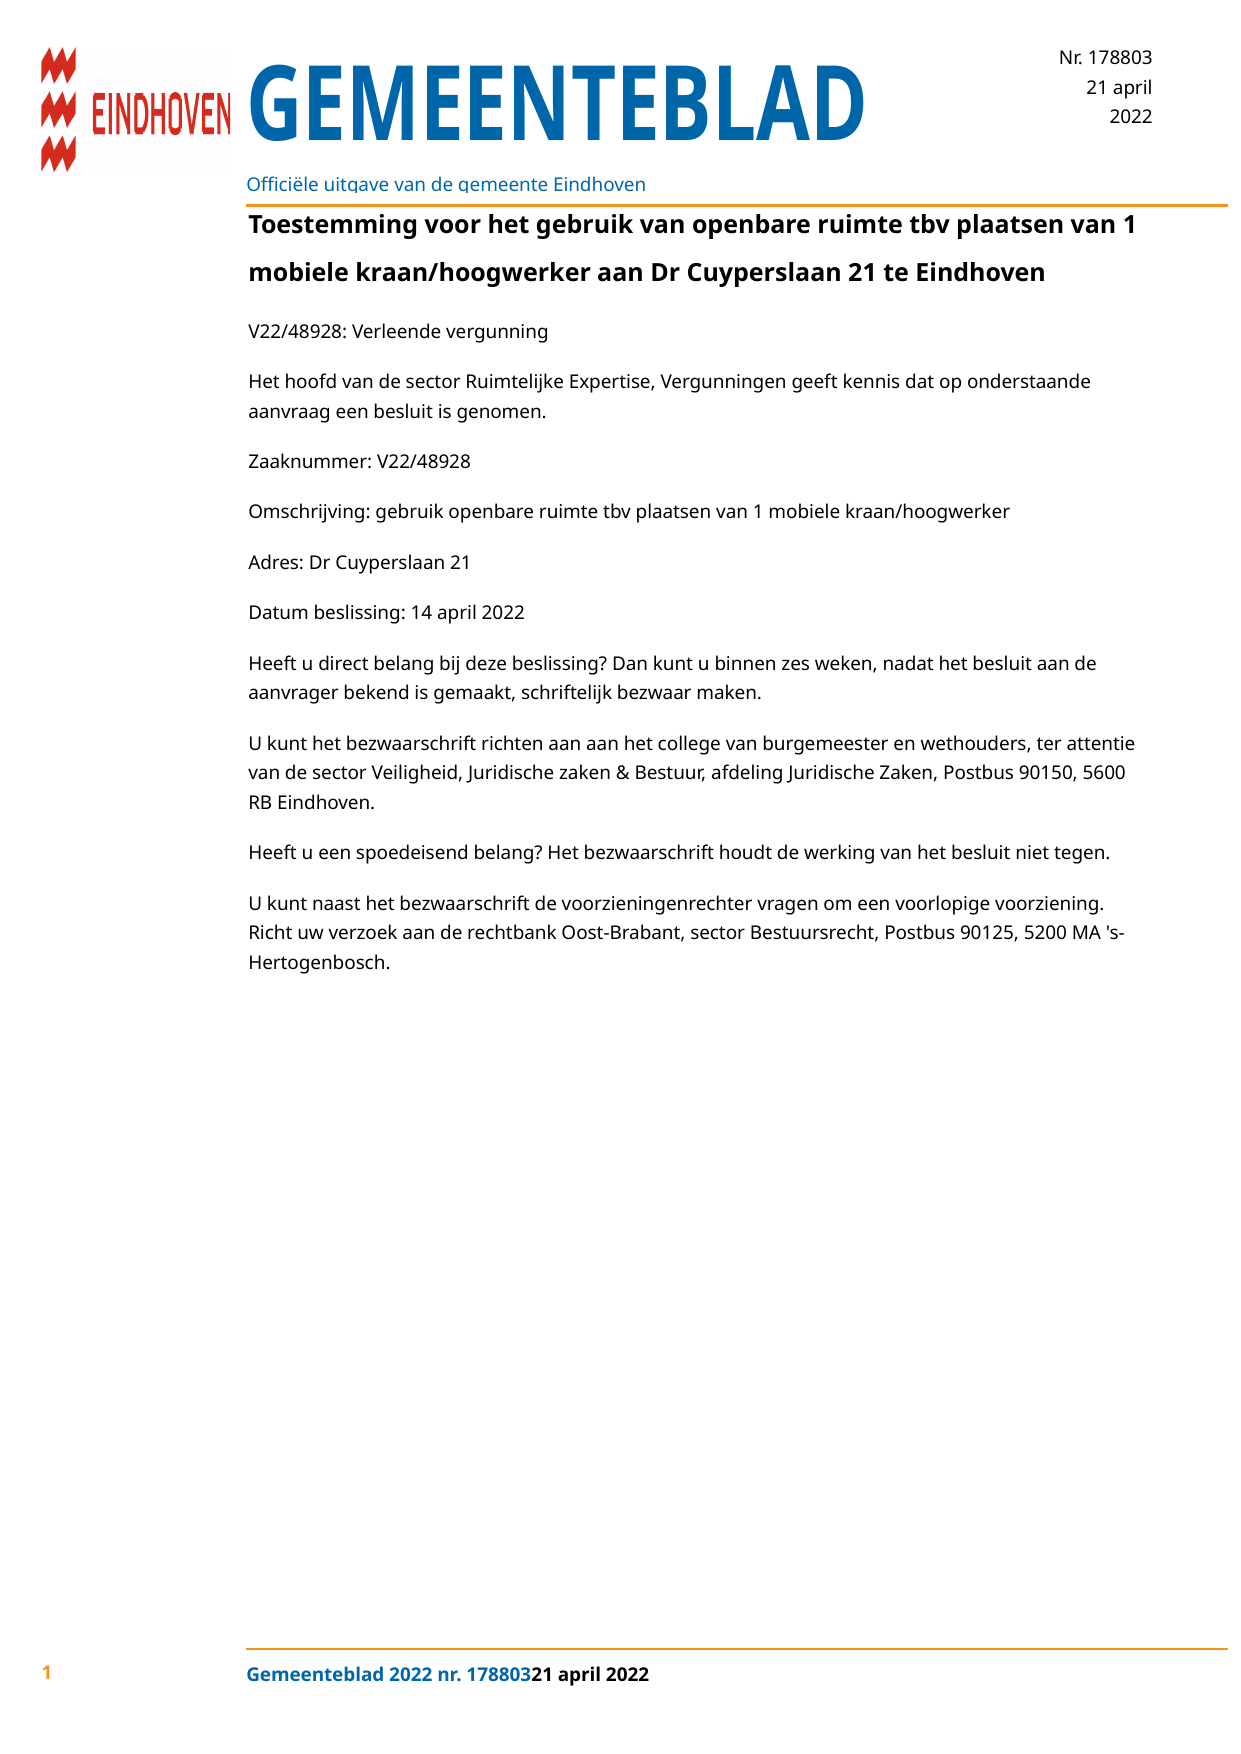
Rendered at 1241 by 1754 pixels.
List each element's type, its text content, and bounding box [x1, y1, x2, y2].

text Datum beslissing: 14 april 2022 [248, 599, 1152, 625]
text Omschrijving: gebruik openbare ruimte tbv plaatsen van 1 mobiele kraan/hoogwerker [248, 499, 1152, 524]
text Adres: Dr Cuyperslaan 21 [248, 549, 1152, 575]
text U kunt het bezwaarschrift richten aan aan het college van burgemeester en wethouders, ter attentie van de sector Veiligheid, Juridische zaken & Bestuur, afdeling Juridische Zaken, Postbus 90150, 5600 RB Eindhoven. [248, 730, 1152, 815]
text Toestemming voor het gebruik van openbare ruimte tbv plaatsen van 1 mobiele kraan/hoogwerker aan Dr Cuyperslaan 21 te Eindhoven [248, 207, 1152, 288]
text Heeft u een spoedeisend belang? Het bezwaarschrift houdt de werking van het besluit niet tegen. [248, 839, 1152, 865]
picture [41, 47, 231, 172]
text Het hoofd van de sector Ruimtelijke Expertise, Vergunningen geeft kennis dat op onderstaande aanvraag een besluit is genomen. [248, 368, 1152, 424]
text Zaaknummer: V22/48928 [248, 448, 1152, 474]
text V22/48928: Verleende vergunning [248, 318, 1152, 344]
text U kunt naast het bezwaarschrift de voorzieningenrechter vragen om een voorlopige voorziening. Richt uw verzoek aan de rechtbank Oost-Brabant, sector Bestuursrecht, Postbus 90125, 5200 MA 's-Hertogenbosch. [248, 890, 1152, 975]
text Heeft u direct belang bij deze beslissing? Dan kunt u binnen zes weken, nadat het besluit aan de aanvrager bekend is gemaakt, schriftelijk bezwaar maken. [248, 650, 1152, 705]
